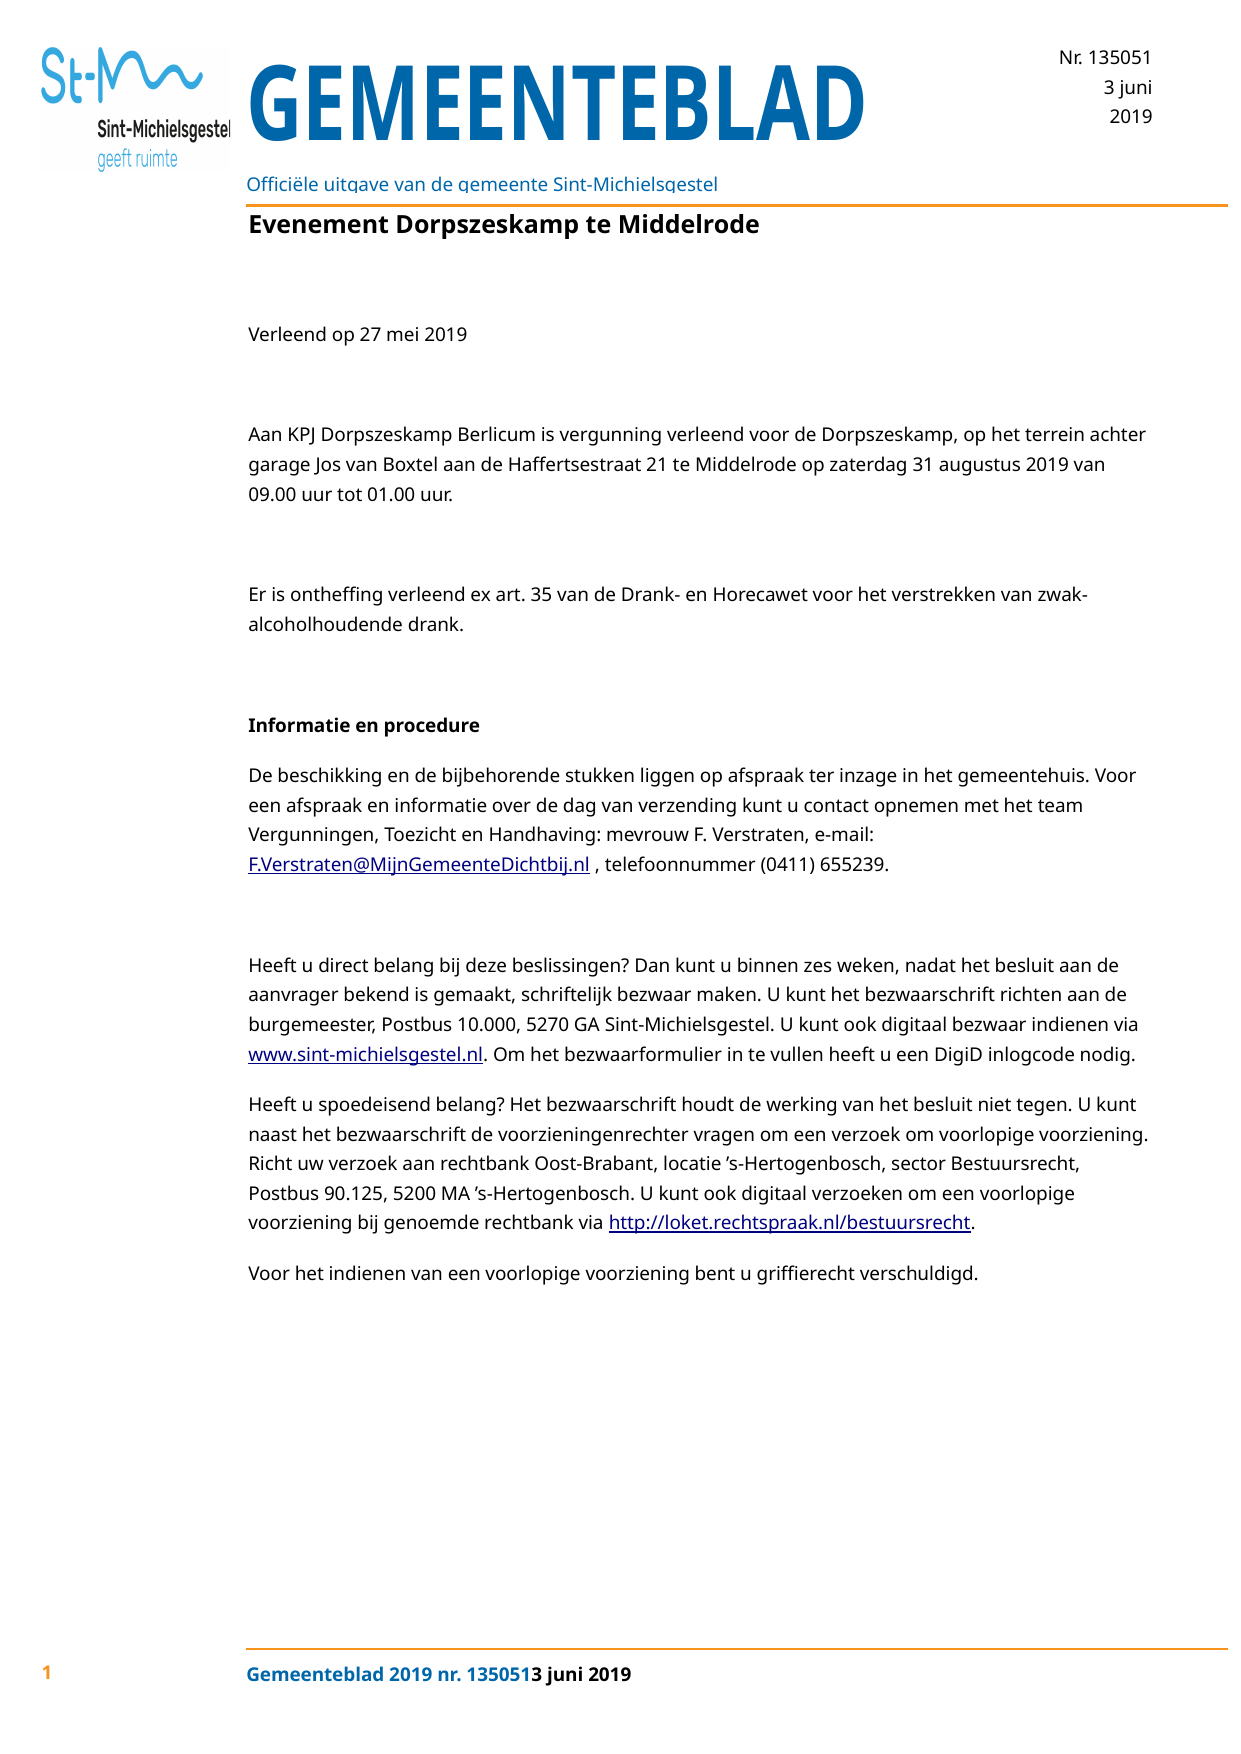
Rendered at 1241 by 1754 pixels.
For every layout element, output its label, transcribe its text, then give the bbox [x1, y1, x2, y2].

text Evenement Dorpszeskamp te Middelrode [248, 207, 1152, 241]
text Aan KPJ Dorpszeskamp Berlicum is vergunning verleend voor de Dorpszeskamp, op het terrein achter garage Jos van Boxtel aan de Haffertsestraat 21 te Middelrode op zaterdag 31 augustus 2019 van 09.00 uur tot 01.00 uur. [248, 422, 1152, 506]
text Heeft u direct belang bij deze beslissingen? Dan kunt u binnen zes weken, nadat het besluit aan de aanvrager bekend is gemaakt, schriftelijk bezwaar maken. U kunt het bezwaarschrift richten aan de burgemeester, Postbus 10.000, 5270 GA Sint-Michielsgestel. U kunt ook digitaal bezwaar indienen via www.sint-michielsgestel.nl. Om het bezwaarformulier in te vullen heeft u een DigiD inlogcode nodig. [248, 952, 1152, 1066]
text Informatie en procedure [248, 712, 1152, 738]
text De beschikking en de bijbehorende stukken liggen op afspraak ter inzage in het gemeentehuis. Voor een afspraak en informatie over de dag van verzending kunt u contact opnemen met het team Vergunningen, Toezicht en Handhaving: mevrouw F. Verstraten, e-mail: F.Verstraten@MijnGemeenteDichtbij.nl , telefoonnummer (0411) 655239. [248, 762, 1152, 877]
text Heeft u spoedeisend belang? Het bezwaarschrift houdt de werking van het besluit niet tegen. U kunt naast het bezwaarschrift de voorzieningenrechter vragen om een verzoek om voorlopige voorziening. Richt uw verzoek aan rechtbank Oost-Brabant, locatie ’s-Hertogenbosch, sector Bestuursrecht, Postbus 90.125, 5200 MA ’s-Hertogenbosch. U kunt ook digitaal verzoeken om een voorlopige voorziening bij genoemde rechtbank via http://loket.rechtspraak.nl/bestuursrecht. [248, 1091, 1152, 1235]
text Voor het indienen van een voorlopige voorziening bent u griffierecht verschuldigd. [248, 1260, 1152, 1286]
text Verleend op 27 mei 2019 [248, 321, 1152, 346]
picture [41, 47, 231, 172]
text Er is ontheffing verleend ex art. 35 van de Drank- en Horecawet voor het verstrekken van zwak-alcoholhoudende drank. [248, 582, 1152, 637]
